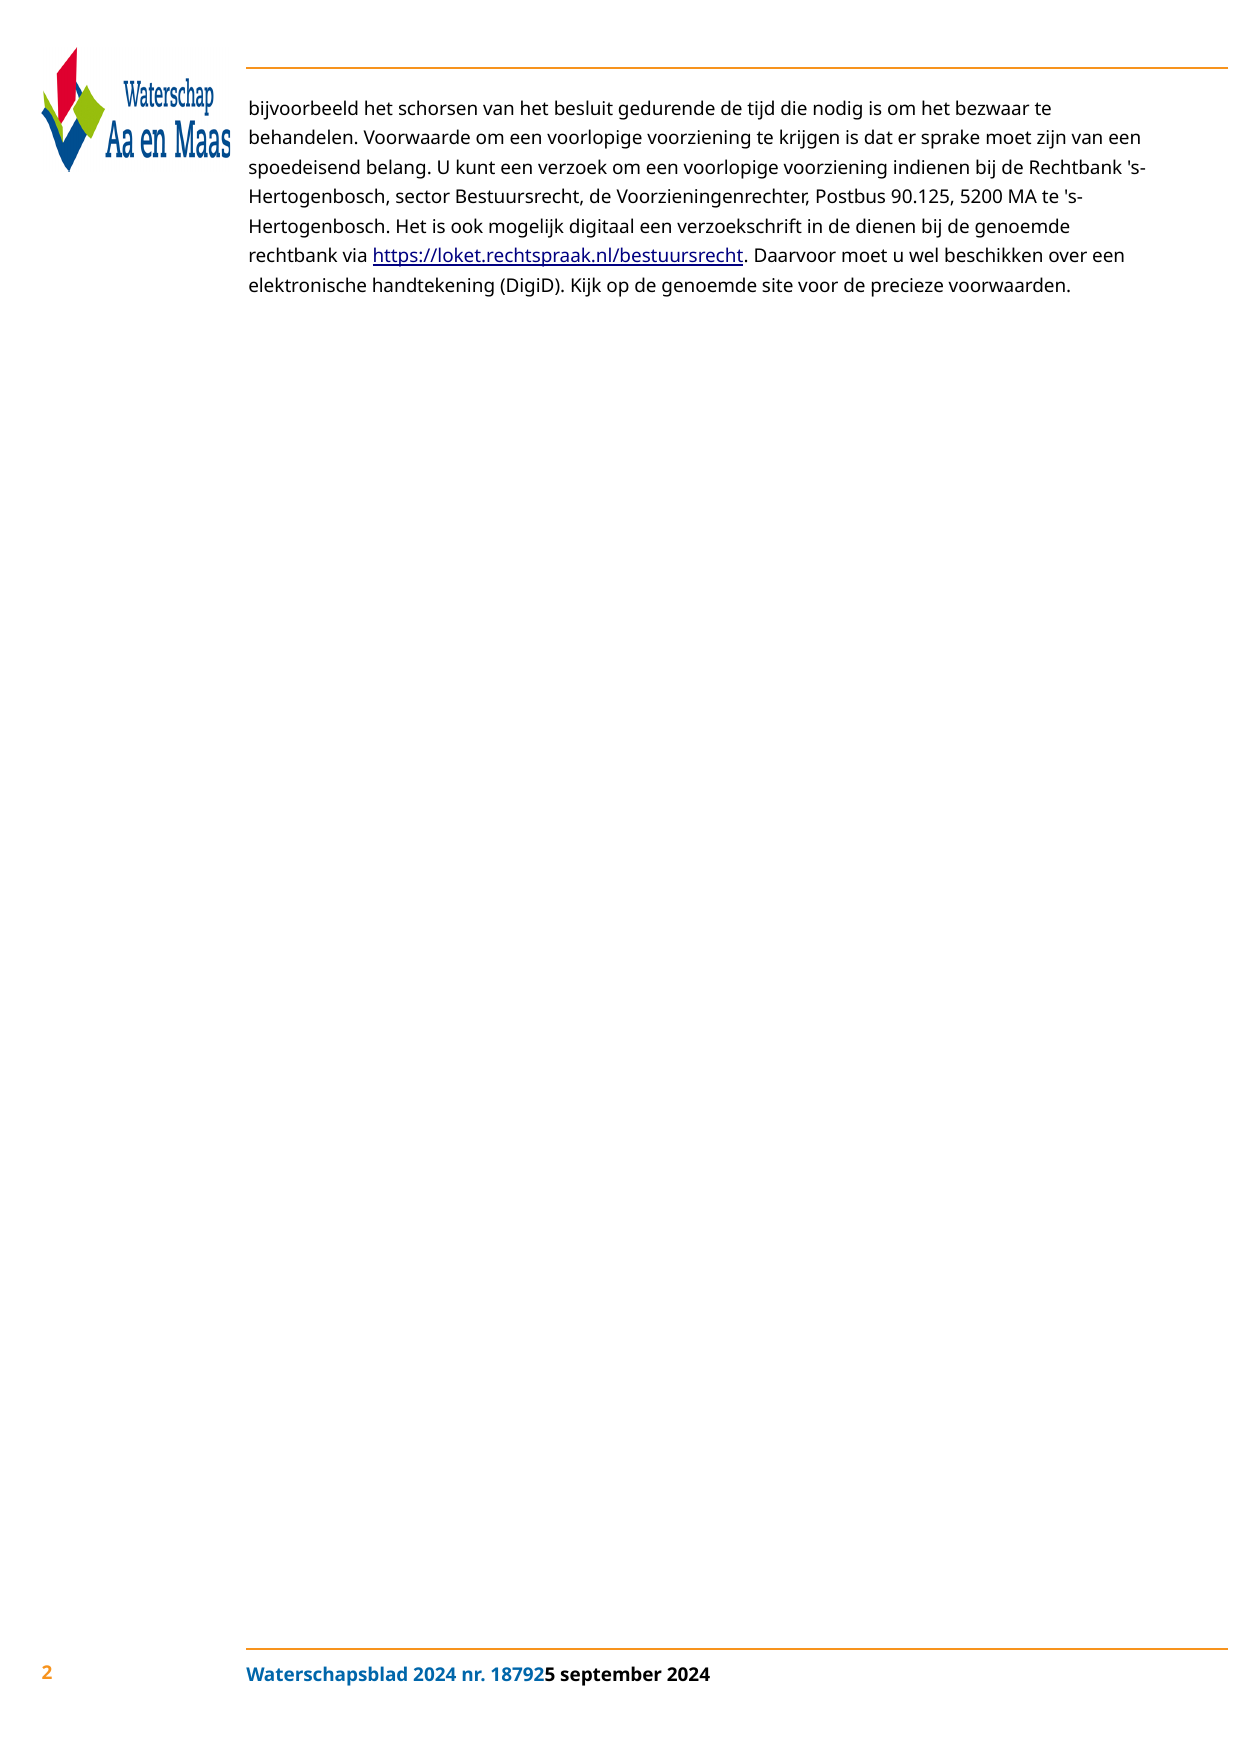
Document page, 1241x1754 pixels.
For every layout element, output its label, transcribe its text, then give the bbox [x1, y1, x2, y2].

text bijvoorbeeld het schorsen van het besluit gedurende de tijd die nodig is om het bezwaar te behandelen. Voorwaarde om een voorlopige voorziening te krijgen is dat er sprake moet zijn van een spoedeisend belang. U kunt een verzoek om een voorlopige voorziening indienen bij de Rechtbank 's-Hertogenbosch, sector Bestuursrecht, de Voorzieningenrechter, Postbus 90.125, 5200 MA te 's-Hertogenbosch. Het is ook mogelijk digitaal een verzoekschrift in de dienen bij de genoemde rechtbank via https://loket.rechtspraak.nl/bestuursrecht. Daarvoor moet u wel beschikken over een elektronische handtekening (DigiD). Kijk op de genoemde site voor de precieze voorwaarden. [248, 95, 1152, 298]
picture [41, 47, 231, 172]
